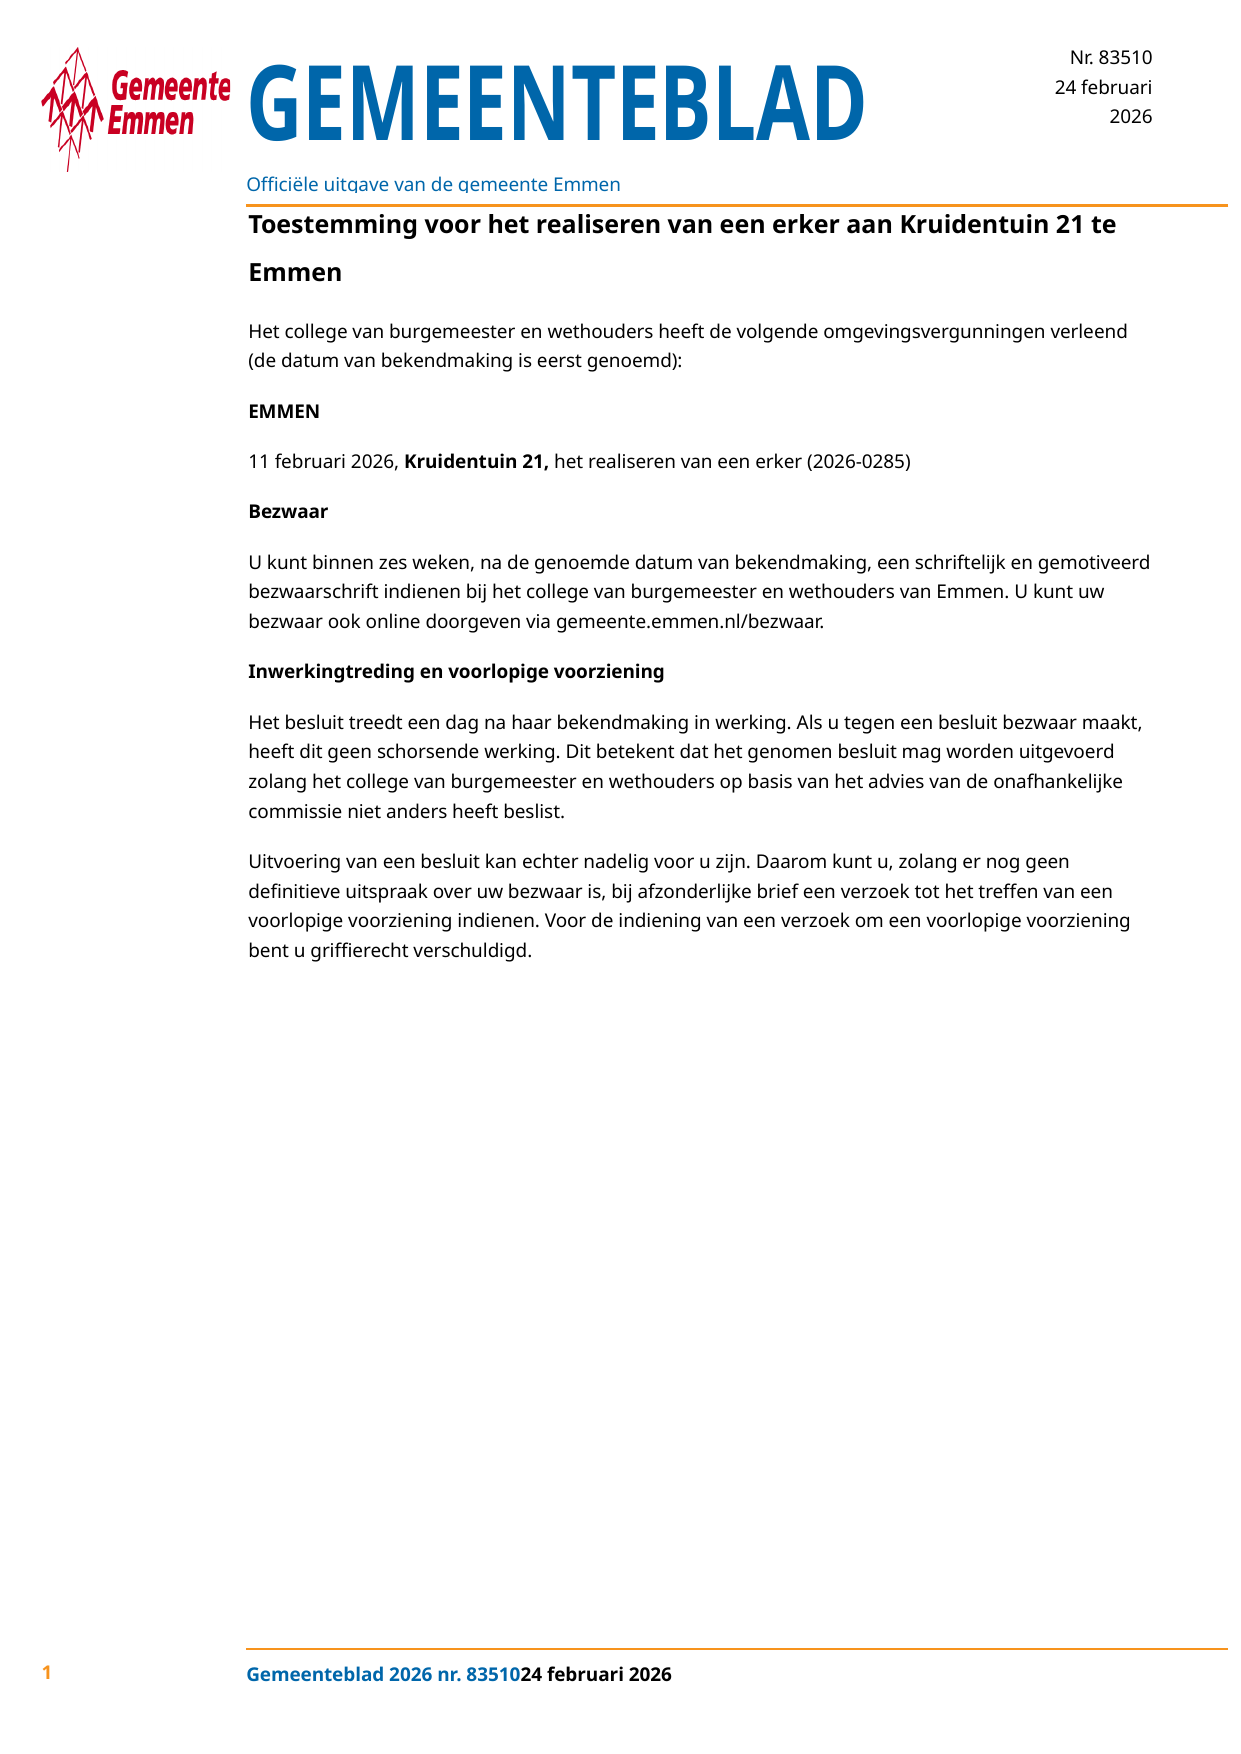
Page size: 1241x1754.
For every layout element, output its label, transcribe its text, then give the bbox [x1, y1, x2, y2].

text Het besluit treedt een dag na haar bekendmaking in werking. Als u tegen een besluit bezwaar maakt, heeft dit geen schorsende werking. Dit betekent dat het genomen besluit mag worden uitgevoerd zolang het college van burgemeester en wethouders op basis van het advies van de onafhankelijke commissie niet anders heeft beslist. [248, 709, 1152, 824]
text EMMEN [248, 398, 1152, 424]
text Toestemming voor het realiseren van een erker aan Kruidentuin 21 te Emmen [248, 207, 1152, 288]
text Bezwaar [248, 499, 1152, 524]
text Uitvoering van een besluit kan echter nadelig voor u zijn. Daarom kunt u, zolang er nog geen definitieve uitspraak over uw bezwaar is, bij afzonderlijke brief een verzoek tot het treffen van een voorlopige voorziening indienen. Voor de indiening van een verzoek om een voorlopige voorziening bent u griffierecht verschuldigd. [248, 848, 1152, 963]
text Inwerkingtreding en voorlopige voorziening [248, 659, 1152, 684]
picture [41, 47, 231, 172]
text U kunt binnen zes weken, na de genoemde datum van bekendmaking, een schriftelijk en gemotiveerd bezwaarschrift indienen bij het college van burgemeester en wethouders van Emmen. U kunt uw bezwaar ook online doorgeven via gemeente.emmen.nl/bezwaar. [248, 549, 1152, 634]
text Het college van burgemeester en wethouders heeft de volgende omgevingsvergunningen verleend (de datum van bekendmaking is eerst genoemd): [248, 318, 1152, 373]
text 11 februari 2026, Kruidentuin 21, het realiseren van een erker (2026-0285) [248, 448, 1152, 474]
